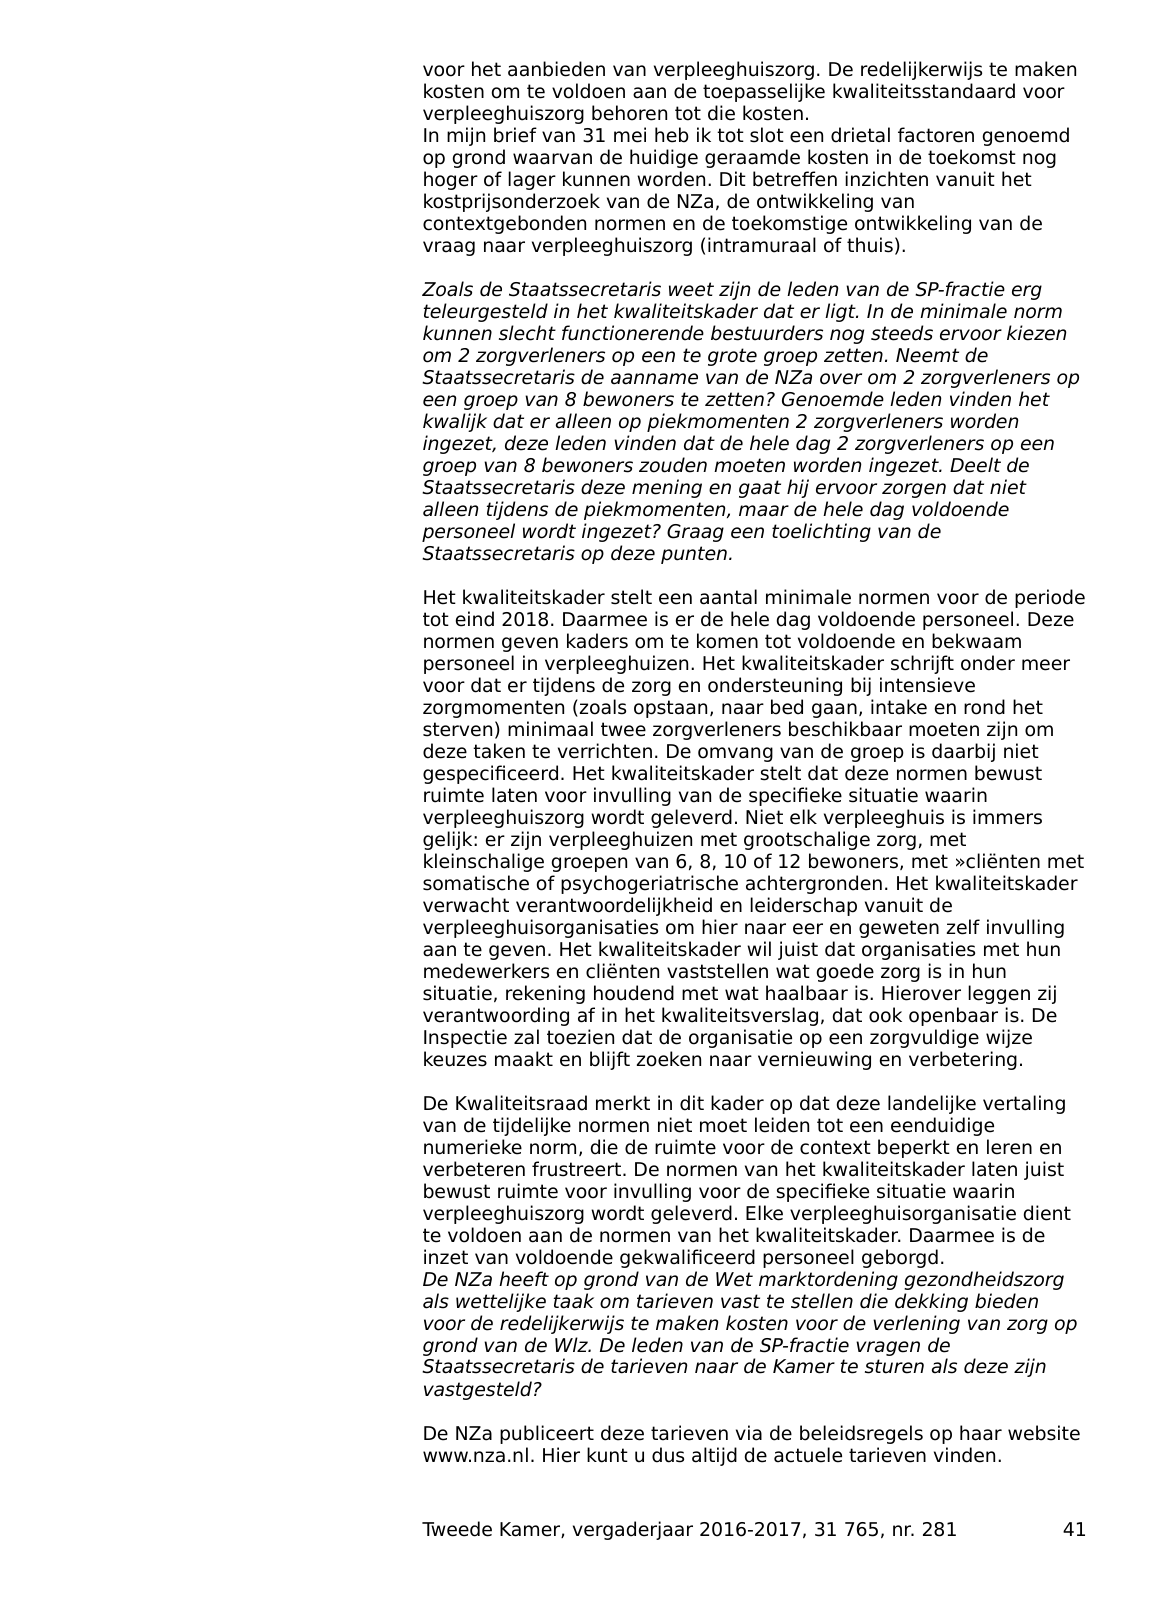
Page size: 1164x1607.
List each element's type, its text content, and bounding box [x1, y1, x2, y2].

text De Kwaliteitsraad merkt in dit kader op dat deze landelijke vertaling van de tijdelijke normen niet moet leiden tot een eenduidige numerieke norm, die de ruimte voor de context beperkt en leren en verbeteren frustreert. De normen van het kwaliteitskader laten juist bewust ruimte voor invulling voor de specifieke situatie waarin verpleeghuiszorg wordt geleverd. Elke verpleeghuisorganisatie dient te voldoen aan de normen van het kwaliteitskader. Daarmee is de inzet van voldoende gekwalificeerd personeel geborgd. [422, 1093, 1087, 1268]
text Zoals de Staatssecretaris weet zijn de leden van de SP-fractie erg teleurgesteld in het kwaliteitskader dat er ligt. In de minimale norm kunnen slecht functionerende bestuurders nog steeds ervoor kiezen om 2 zorgverleners op een te grote groep zetten. Neemt de Staatssecretaris de aanname van de NZa over om 2 zorgverleners op een groep van 8 bewoners te zetten? Genoemde leden vinden het kwalijk dat er alleen op piekmomenten 2 zorgverleners worden ingezet, deze leden vinden dat de hele dag 2 zorgverleners op een groep van 8 bewoners zouden moeten worden ingezet. Deelt de Staatssecretaris deze mening en gaat hij ervoor zorgen dat niet alleen tijdens de piekmomenten, maar de hele dag voldoende personeel wordt ingezet? Graag een toelichting van de Staatssecretaris op deze punten. [422, 279, 1087, 565]
text Het kwaliteitskader stelt een aantal minimale normen voor de periode tot eind 2018. Daarmee is er de hele dag voldoende personeel. Deze normen geven kaders om te komen tot voldoende en bekwaam personeel in verpleeghuizen. Het kwaliteitskader schrijft onder meer voor dat er tijdens de zorg en ondersteuning bij intensieve zorgmomenten (zoals opstaan, naar bed gaan, intake en rond het sterven) minimaal twee zorgverleners beschikbaar moeten zijn om deze taken te verrichten. De omvang van de groep is daarbij niet gespecificeerd. Het kwaliteitskader stelt dat deze normen bewust ruimte laten voor invulling van de specifieke situatie waarin verpleeghuiszorg wordt geleverd. Niet elk verpleeghuis is immers gelijk: er zijn verpleeghuizen met grootschalige zorg, met kleinschalige groepen van 6, 8, 10 of 12 bewoners, met »cliënten met somatische of psychogeriatrische achtergronden. Het kwaliteitskader verwacht verantwoordelijkheid en leiderschap vanuit de verpleeghuisorganisaties om hier naar eer en geweten zelf invulling aan te geven. Het kwaliteitskader wil juist dat organisaties met hun medewerkers en cliënten vaststellen wat goede zorg is in hun situatie, rekening houdend met wat haalbaar is. Hierover leggen zij verantwoording af in het kwaliteitsverslag, dat ook openbaar is. De Inspectie zal toezien dat de organisatie op een zorgvuldige wijze keuzes maakt en blijft zoeken naar vernieuwing en verbetering. [422, 587, 1087, 1071]
text In mijn brief van 31 mei heb ik tot slot een drietal factoren genoemd op grond waarvan de huidige geraamde kosten in de toekomst nog hoger of lager kunnen worden. Dit betreffen inzichten vanuit het kostprijsonderzoek van de NZa, de ontwikkeling van contextgebonden normen en de toekomstige ontwikkeling van de vraag naar verpleeghuiszorg (intramuraal of thuis). [422, 125, 1087, 257]
text De NZa heeft op grond van de Wet marktordening gezondheidszorg als wettelijke taak om tarieven vast te stellen die dekking bieden voor de redelijkerwijs te maken kosten voor de verlening van zorg op grond van de Wlz. De leden van de SP-fractie vragen de Staatssecretaris de tarieven naar de Kamer te sturen als deze zijn vastgesteld? [422, 1268, 1087, 1400]
text De NZa publiceert deze tarieven via de beleidsregels op haar website www.nza.nl. Hier kunt u dus altijd de actuele tarieven vinden. [422, 1423, 1087, 1467]
text voor het aanbieden van verpleeghuiszorg. De redelijkerwijs te maken kosten om te voldoen aan de toepasselijke kwaliteitsstandaard voor verpleeghuiszorg behoren tot die kosten. [422, 59, 1087, 125]
